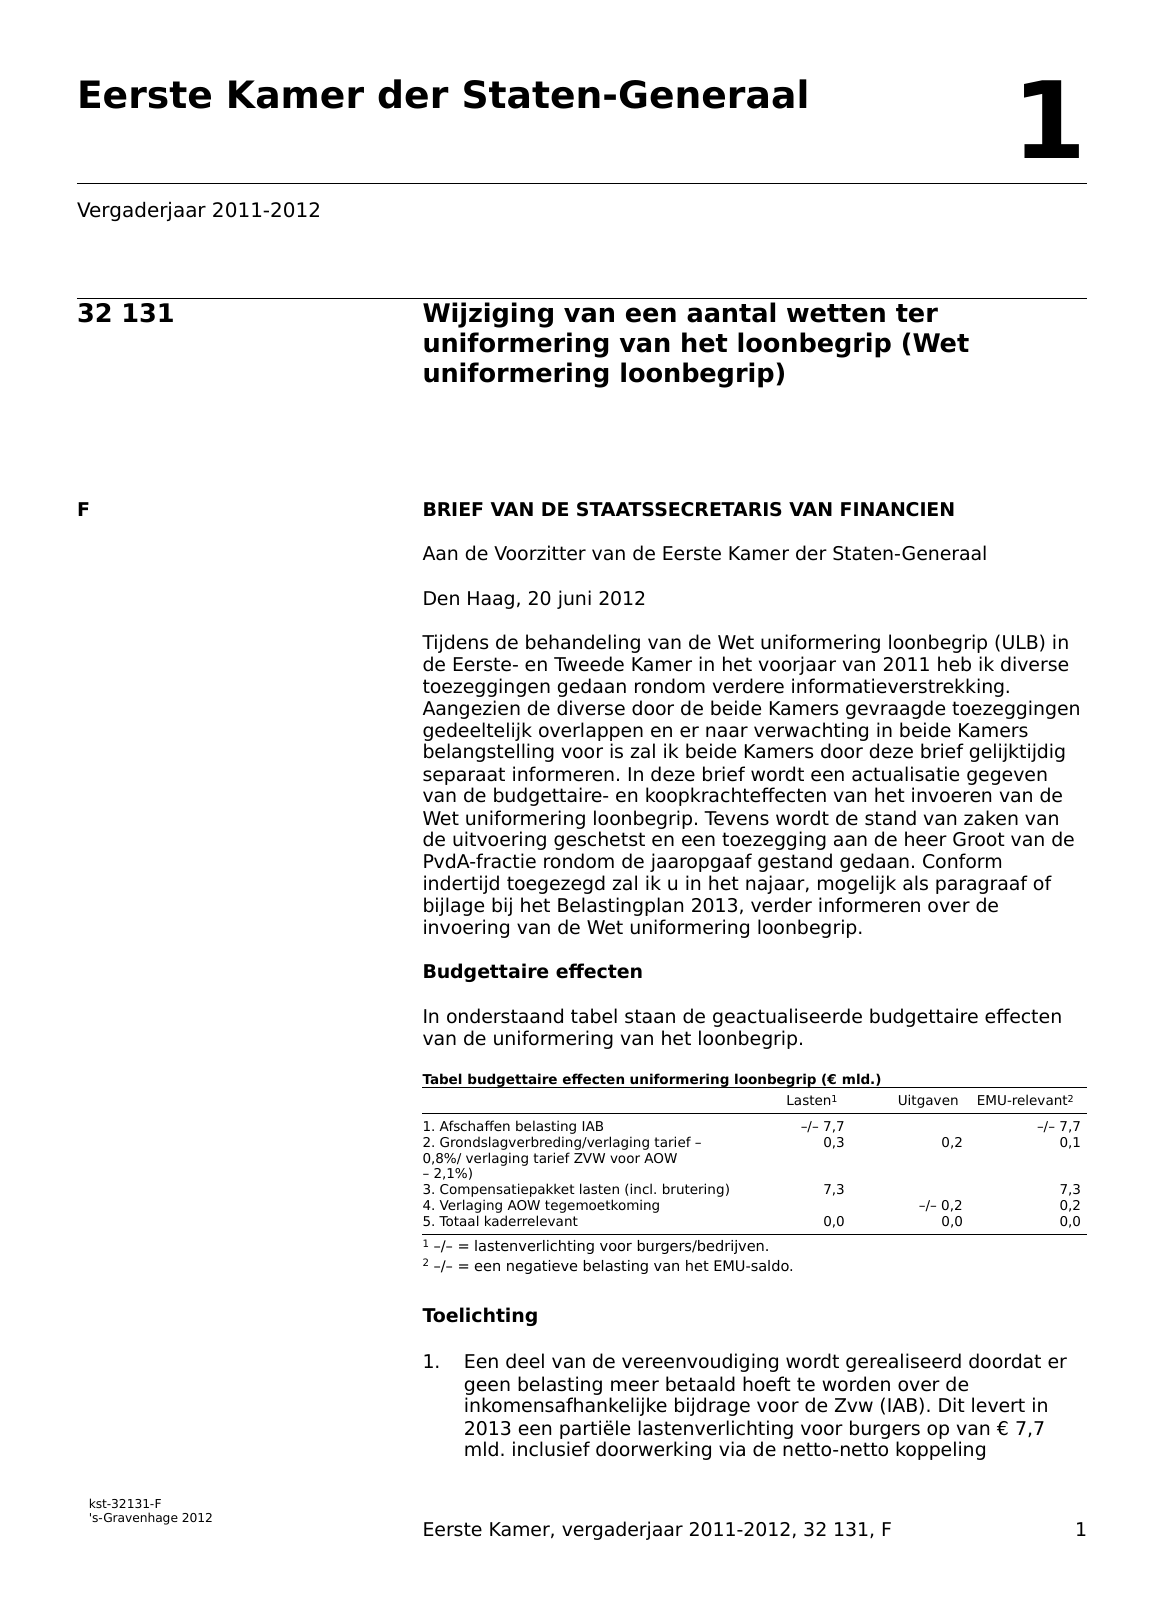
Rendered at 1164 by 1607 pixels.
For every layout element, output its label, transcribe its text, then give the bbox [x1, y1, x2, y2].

table_cell –/– 7,7 [732, 1114, 850, 1135]
table_cell 0,2 [969, 1198, 1087, 1213]
table_cell 7,3 [969, 1182, 1087, 1198]
table_cell 1. Afschaffen belasting IAB [422, 1114, 732, 1135]
text 's-Gravenhage 2012 [88, 1511, 323, 1525]
table_cell 0,0 [732, 1214, 850, 1234]
table_cell 7,3 [732, 1182, 850, 1198]
text Aan de Voorzitter van de Eerste Kamer der Staten-Generaal [422, 543, 1087, 565]
table_header Tabel budgettaire effecten uniformering loonbegrip (€ mld.) [422, 1071, 1087, 1087]
text kst-32131-F [88, 1497, 323, 1511]
subtitle 32 131 Wijziging van een aantal wetten ter uniformering van het loonbegrip (Wet uniformering loonbegrip) [77, 299, 1087, 388]
table_cell 5. Totaal kaderrelevant [422, 1214, 732, 1234]
table_cell 1 –/– = lastenverlichting voor burgers/bedrijven. 2 –/– = een negatieve belasting van het EMU-saldo. [422, 1235, 1087, 1274]
table_cell 4. Verlaging AOW tegemoetkoming [422, 1198, 732, 1213]
table_cell 3. Compensatiepakket lasten (incl. brutering) [422, 1182, 732, 1198]
table_header Eerste Kamer der Staten-Generaal [77, 59, 886, 183]
table_cell [850, 1114, 968, 1135]
table_cell [732, 1198, 850, 1213]
table_cell 0,3 [732, 1135, 850, 1182]
table_cell [422, 1088, 732, 1113]
table_header 1 [886, 59, 1087, 183]
table_cell Vergaderjaar 2011-2012 [77, 184, 1087, 298]
table_cell 0,0 [850, 1214, 968, 1234]
text Den Haag, 20 juni 2012 [422, 587, 1087, 609]
text Tijdens de behandeling van de Wet uniformering loonbegrip (ULB) in de Eerste- en Tweede Kamer in het voorjaar van 2011 heb ik diverse toezeggingen gedaan rondom verdere informatieverstrekking. Aangezien de diverse door de beide Kamers gevraagde toezeggingen gedeeltelijk overlappen en er naar verwachting in beide Kamers belangstelling voor is zal ik beide Kamers door deze brief gelijktijdig separaat informeren. In deze brief wordt een actualisatie gegeven van de budgettaire- en koopkrachteffecten van het invoeren van de Wet uniformering loonbegrip. Tevens wordt de stand van zaken van de uitvoering geschetst en een toezegging aan de heer Groot van de PvdA-fractie rondom de jaaropgaaf gestand gedaan. Conform indertijd toegezegd zal ik u in het najaar, mogelijk als paragraaf of bijlage bij het Belastingplan 2013, verder informeren over de invoering van de Wet uniformering loonbegrip. [422, 632, 1087, 939]
text 1. Een deel van de vereenvoudiging wordt gerealiseerd doordat er geen belasting meer betaald hoeft te worden over de inkomensafhankelijke bijdrage voor de Zvw (IAB). Dit levert in 2013 een partiële lastenverlichting voor burgers op van € 7,7 mld. inclusief doorwerking via de netto-netto koppeling [422, 1351, 1087, 1461]
table_cell –/– 7,7 [969, 1114, 1087, 1135]
subtitle Toelichting [422, 1304, 1087, 1326]
table_cell [850, 1182, 968, 1198]
table_cell 0,1 [969, 1135, 1087, 1182]
subtitle F BRIEF VAN DE STAATSSECRETARIS VAN FINANCIEN [77, 499, 1087, 521]
table_cell Uitgaven [850, 1088, 968, 1113]
subtitle Budgettaire effecten [422, 961, 1087, 983]
text In onderstaand tabel staan de geactualiseerde budgettaire effecten van de uniformering van het loonbegrip. [422, 1006, 1087, 1049]
table_cell EMU-relevant2 [969, 1088, 1087, 1113]
table_cell 2. Grondslagverbreding/verlaging tarief – 0,8%/ verlaging tarief ZVW voor AOW – 2,1%) [422, 1135, 732, 1182]
table_cell Lasten1 [732, 1088, 850, 1113]
table_cell 0,2 [850, 1135, 968, 1182]
table_cell 0,0 [969, 1214, 1087, 1234]
table_cell –/– 0,2 [850, 1198, 968, 1213]
